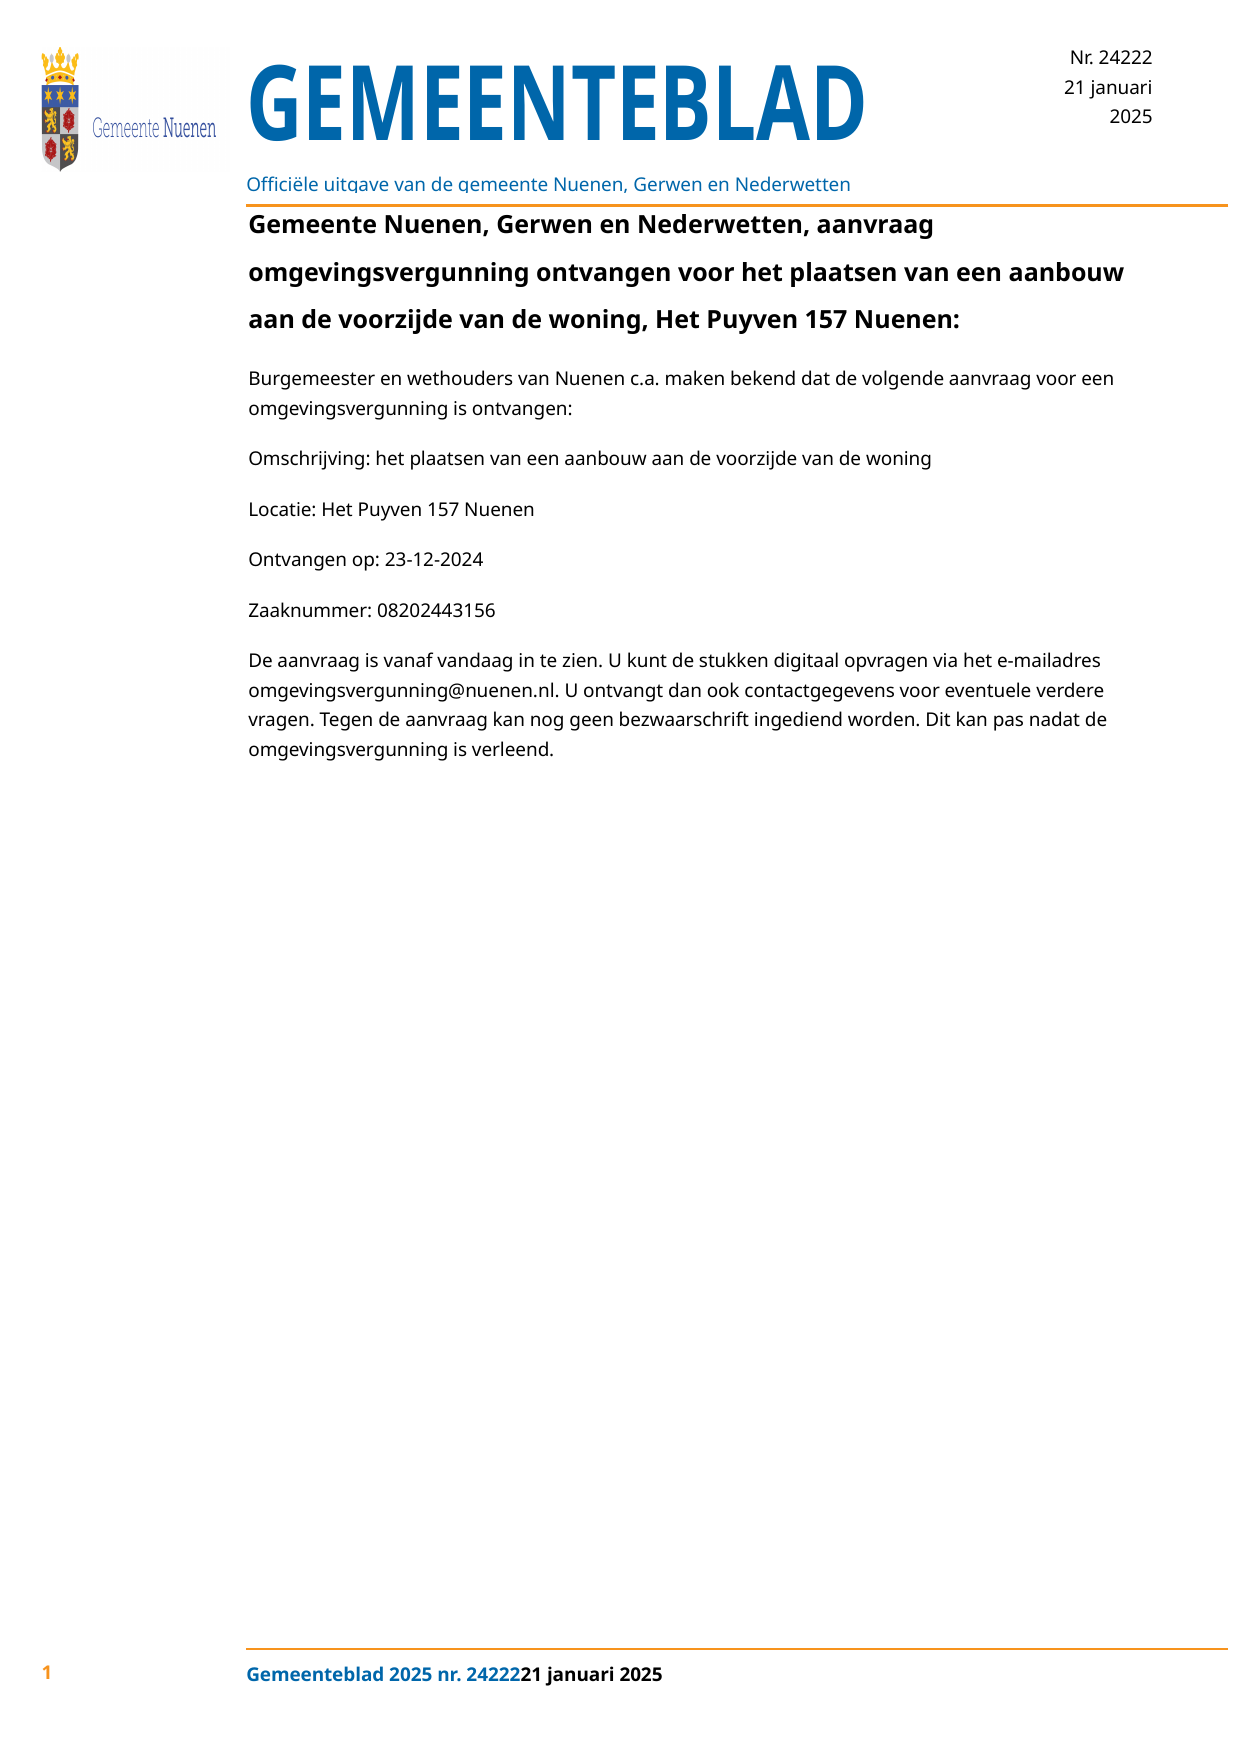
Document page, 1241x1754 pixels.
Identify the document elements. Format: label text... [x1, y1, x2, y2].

text Ontvangen op: 23-12-2024 [248, 546, 1152, 572]
text Zaaknummer: 08202443156 [248, 597, 1152, 622]
picture [41, 47, 231, 172]
text De aanvraag is vanaf vandaag in te zien. U kunt de stukken digitaal opvragen via het e-mailadres omgevingsvergunning@nuenen.nl. U ontvangt dan ook contactgegevens voor eventuele verdere vragen. Tegen de aanvraag kan nog geen bezwaarschrift ingediend worden. Dit kan pas nadat de omgevingsvergunning is verleend. [248, 647, 1152, 762]
text Locatie: Het Puyven 157 Nuenen [248, 496, 1152, 522]
text Omschrijving: het plaatsen van een aanbouw aan de voorzijde van de woning [248, 446, 1152, 471]
text Burgemeester en wethouders van Nuenen c.a. maken bekend dat de volgende aanvraag voor een omgevingsvergunning is ontvangen: [248, 366, 1152, 421]
text Gemeente Nuenen, Gerwen en Nederwetten, aanvraag omgevingsvergunning ontvangen voor het plaatsen van een aanbouw aan de voorzijde van de woning, Het Puyven 157 Nuenen: [248, 207, 1152, 336]
